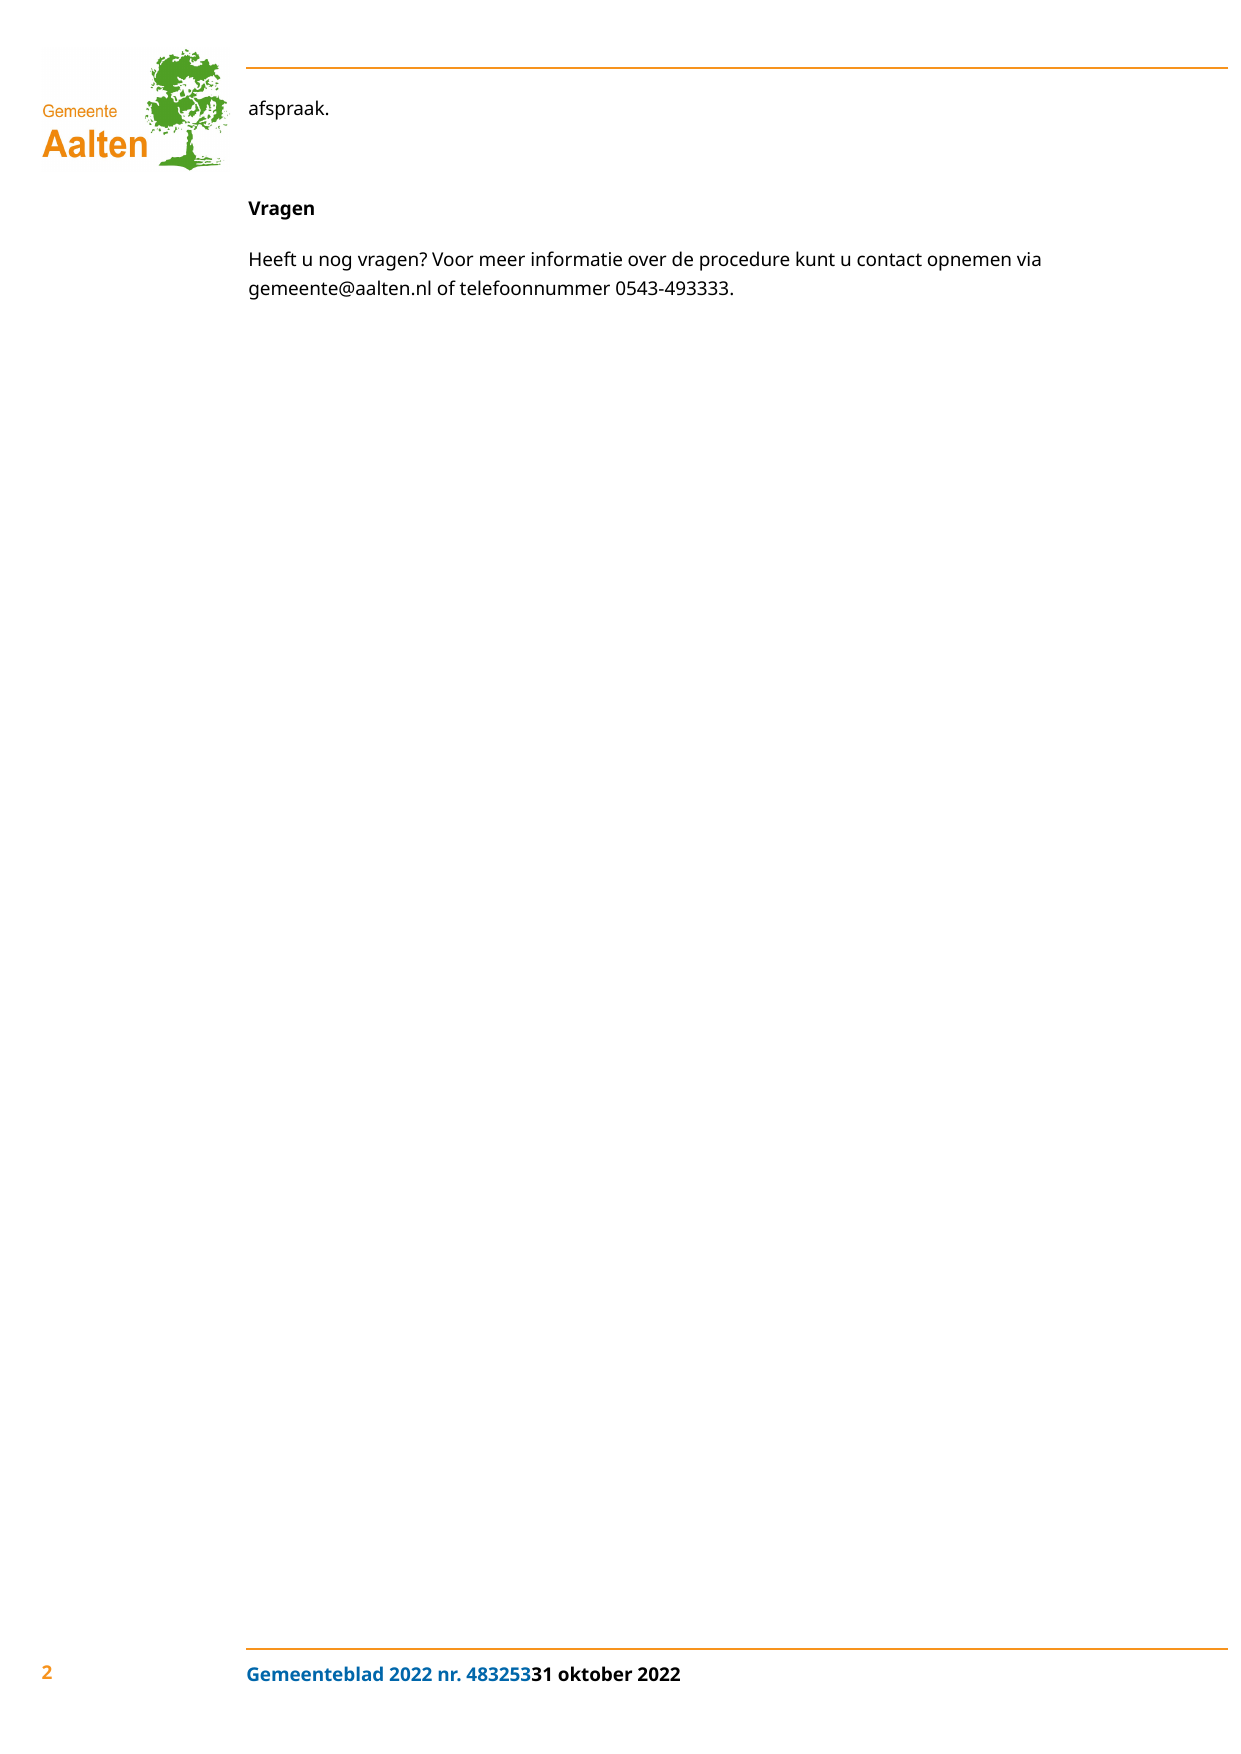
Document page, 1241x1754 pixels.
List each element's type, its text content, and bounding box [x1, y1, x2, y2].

text Vragen [248, 196, 1152, 221]
picture [41, 47, 231, 172]
text afspraak. [248, 95, 1152, 121]
text Heeft u nog vragen? Voor meer informatie over de procedure kunt u contact opnemen via gemeente@aalten.nl of telefoonnummer 0543-493333. [248, 246, 1152, 301]
